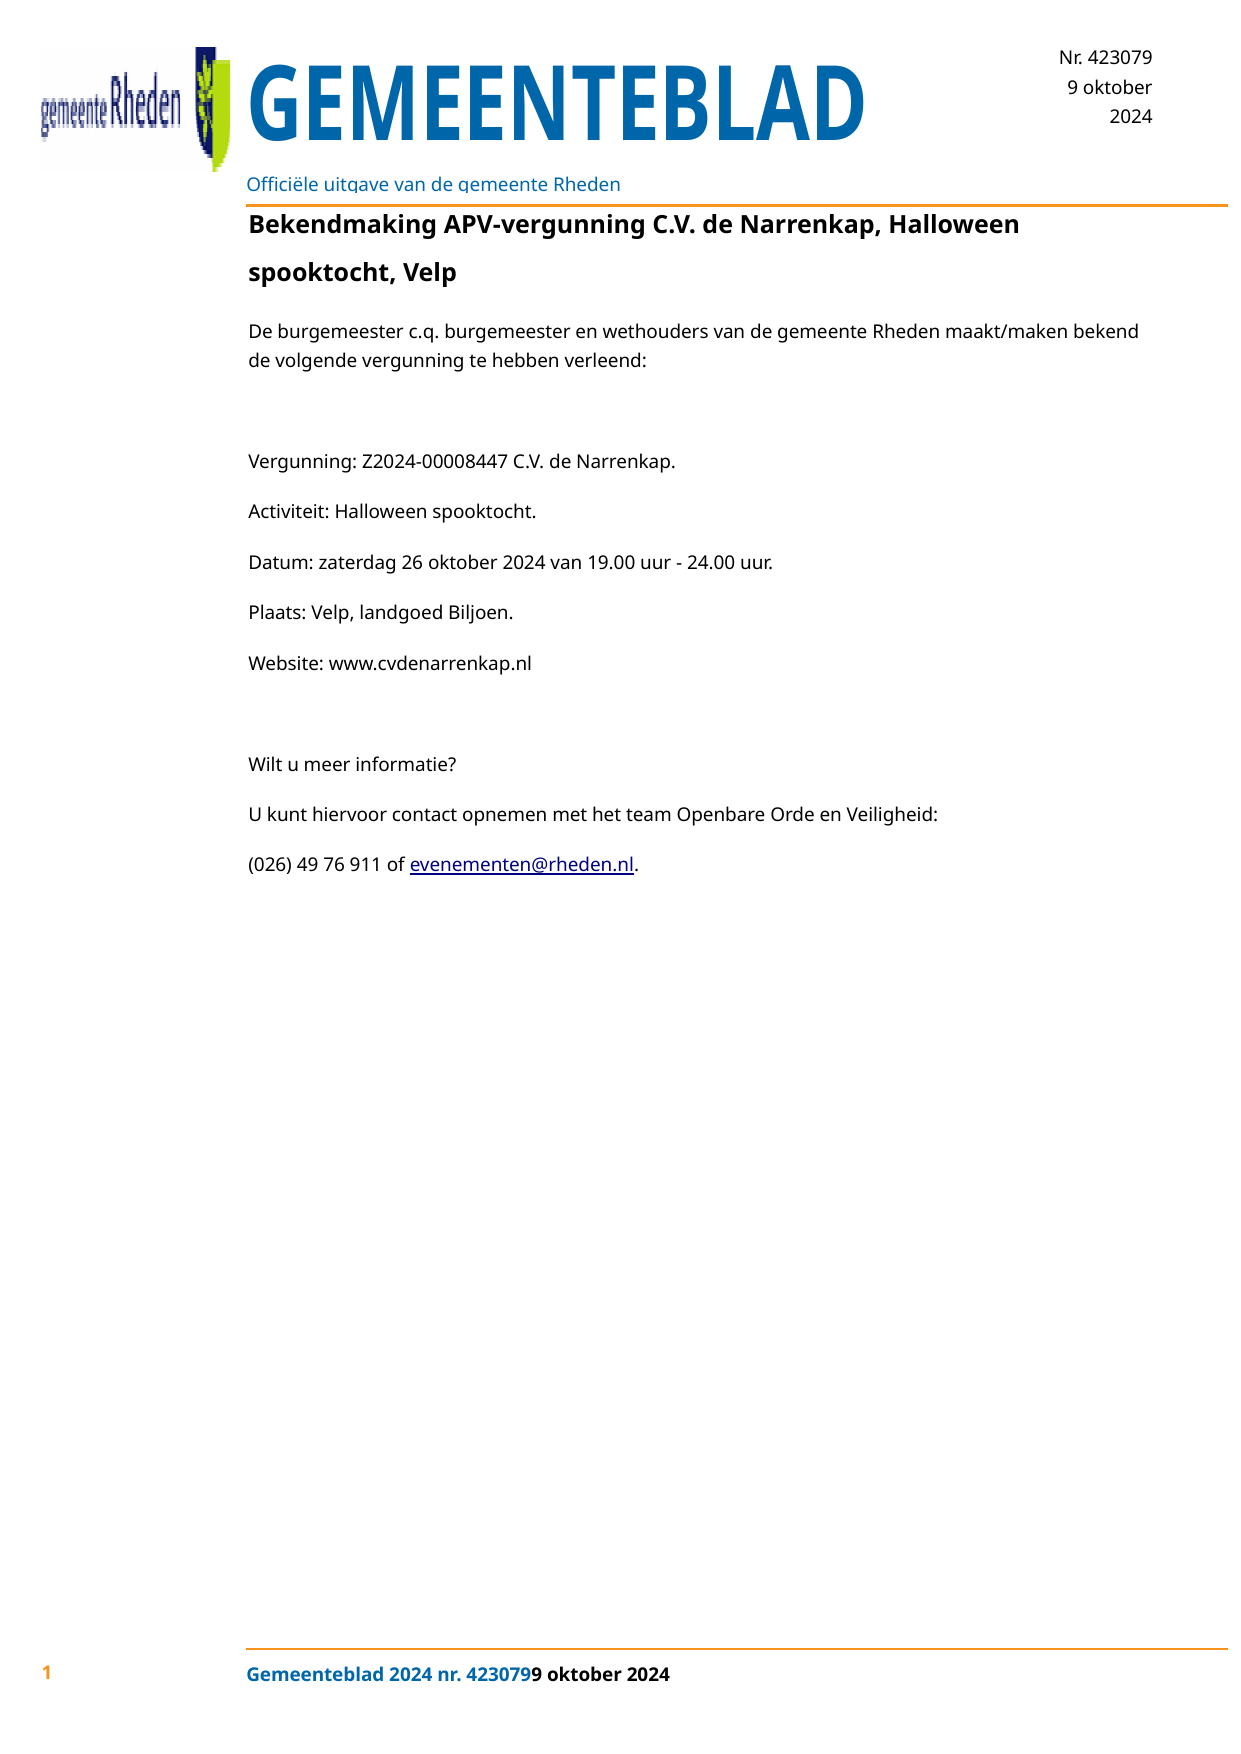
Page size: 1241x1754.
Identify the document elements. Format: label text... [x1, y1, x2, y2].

text Wilt u meer informatie? [248, 751, 1152, 777]
text Bekendmaking APV-vergunning C.V. de Narrenkap, Halloween spooktocht, Velp [248, 207, 1152, 288]
text U kunt hiervoor contact opnemen met het team Openbare Orde en Veiligheid: [248, 801, 1152, 827]
text Datum: zaterdag 26 oktober 2024 van 19.00 uur - 24.00 uur. [248, 549, 1152, 575]
text De burgemeester c.q. burgemeester en wethouders van de gemeente Rheden maakt/maken bekend de volgende vergunning te hebben verleend: [248, 318, 1152, 373]
text (026) 49 76 911 of evenementen@rheden.nl. [248, 852, 1152, 877]
text Plaats: Velp, landgoed Biljoen. [248, 599, 1152, 625]
text Activiteit: Halloween spooktocht. [248, 499, 1152, 524]
picture [41, 47, 231, 172]
text Website: www.cvdenarrenkap.nl [248, 650, 1152, 676]
text Vergunning: Z2024-00008447 C.V. de Narrenkap. [248, 448, 1152, 474]
